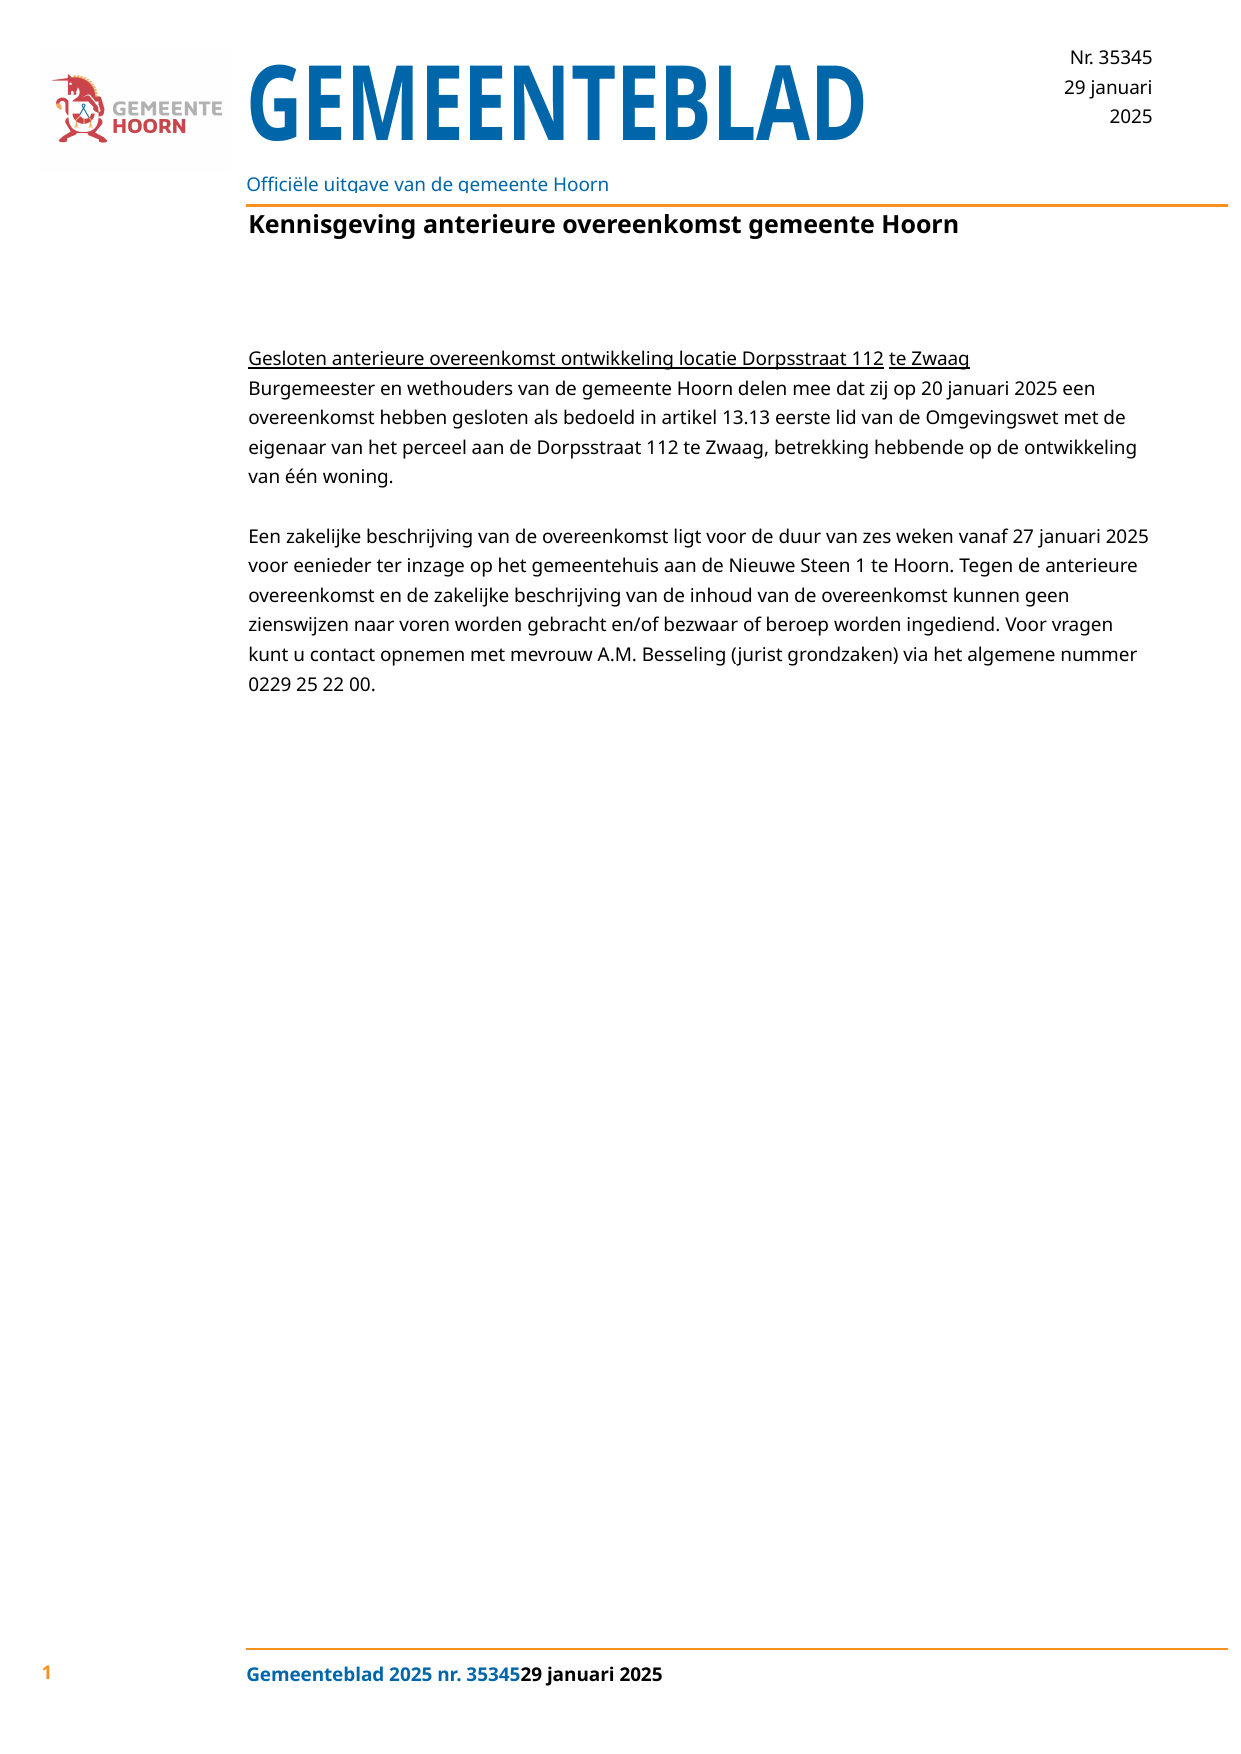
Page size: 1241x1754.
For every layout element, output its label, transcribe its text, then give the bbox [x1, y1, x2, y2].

text Een zakelijke beschrijving van de overeenkomst ligt voor de duur van zes weken vanaf 27 januari 2025 voor eenieder ter inzage op het gemeentehuis aan de Nieuwe Steen 1 te Hoorn. Tegen de anterieure overeenkomst en de zakelijke beschrijving van de inhoud van de overeenkomst kunnen geen zienswijzen naar voren worden gebracht en/of bezwaar of beroep worden ingediend. Voor vragen kunt u contact opnemen met mevrouw A.M. Besseling (jurist grondzaken) via het algemene nummer 0229 25 22 00. [248, 523, 1152, 696]
text Burgemeester en wethouders van de gemeente Hoorn delen mee dat zij op 20 januari 2025 een overeenkomst hebben gesloten als bedoeld in artikel 13.13 eerste lid van de Omgevingswet met de eigenaar van het perceel aan de Dorpsstraat 112 te Zwaag, betrekking hebbende op de ontwikkeling van één woning. [248, 375, 1152, 489]
text Gesloten anterieure overeenkomst ontwikkeling locatie Dorpsstraat 112 te Zwaag [248, 345, 1152, 371]
text Kennisgeving anterieure overeenkomst gemeente Hoorn [248, 207, 1152, 241]
picture [41, 47, 231, 172]
